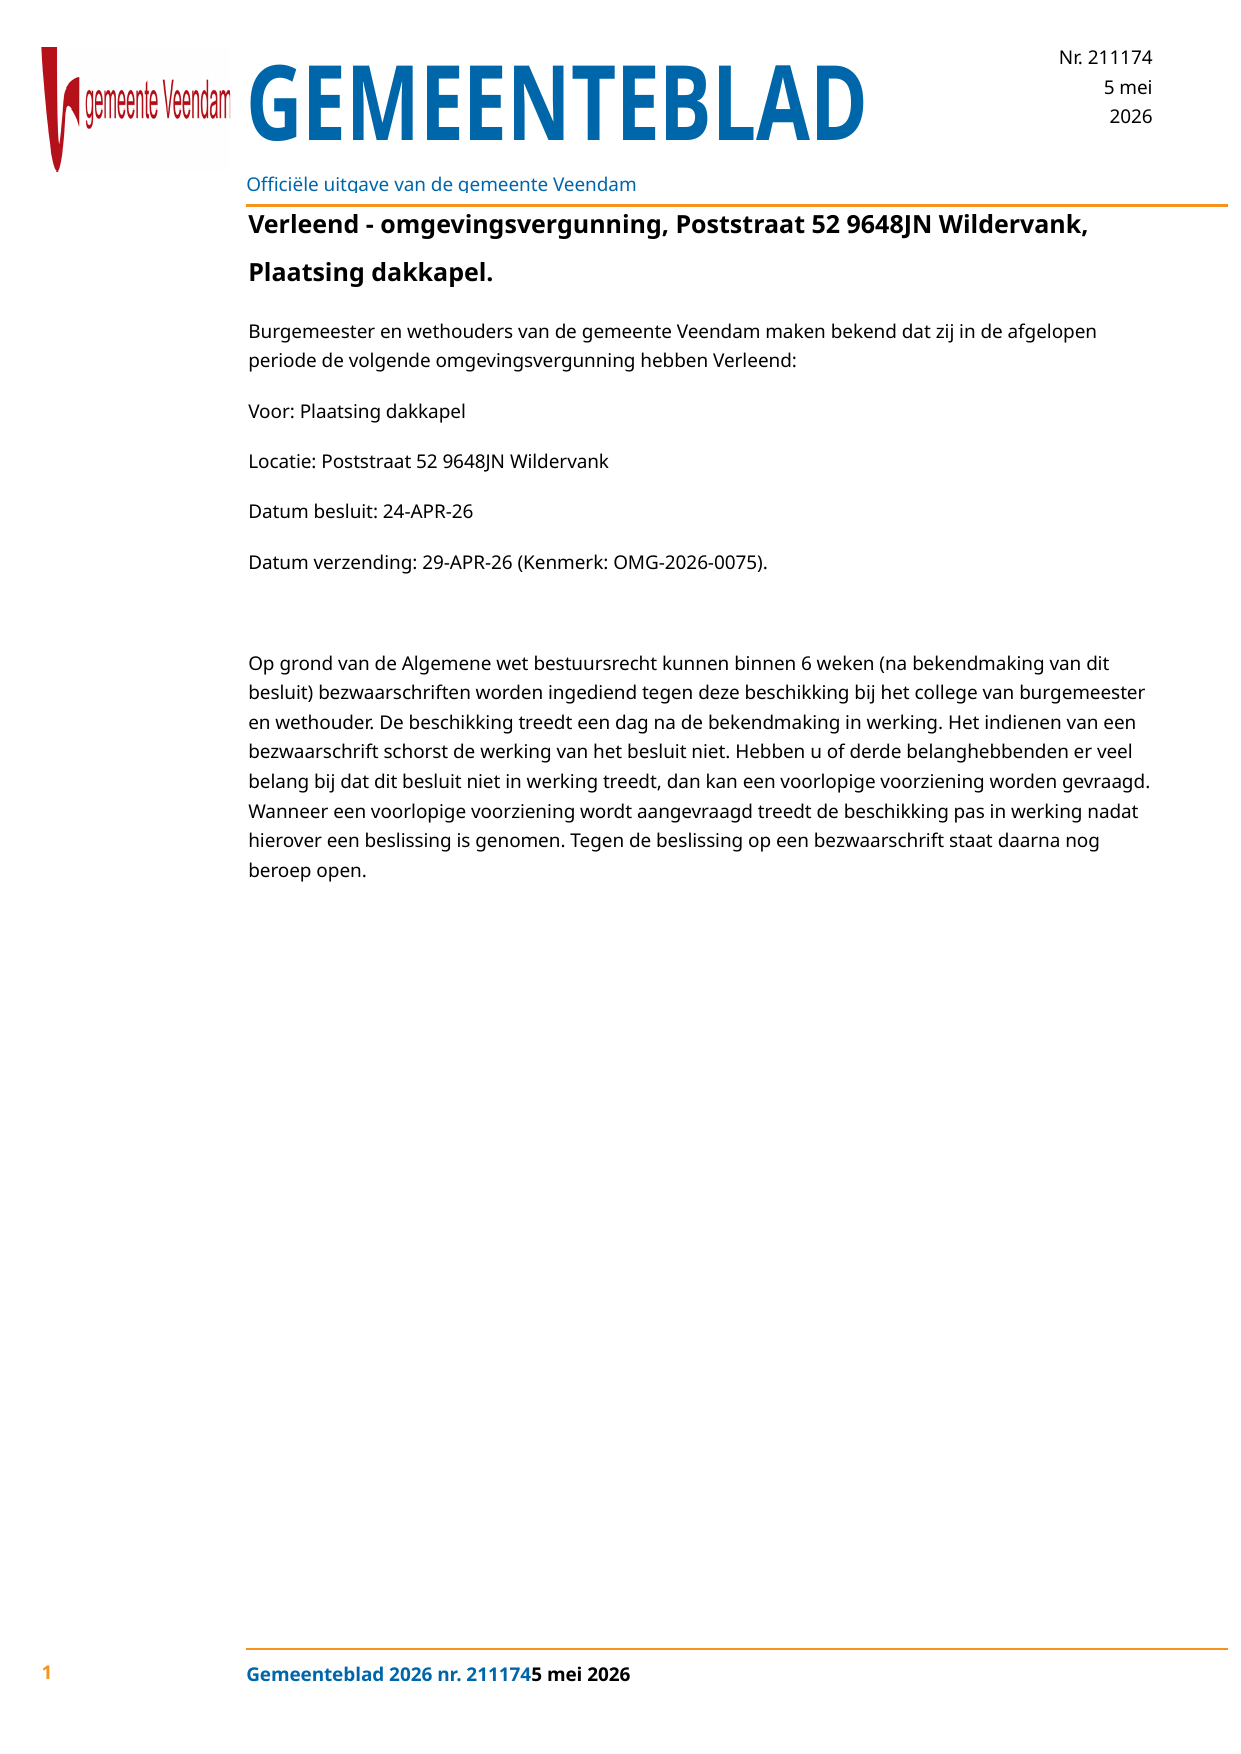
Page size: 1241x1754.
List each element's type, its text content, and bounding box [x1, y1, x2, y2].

text Voor: Plaatsing dakkapel [248, 398, 1152, 424]
text Op grond van de Algemene wet bestuursrecht kunnen binnen 6 weken (na bekendmaking van dit besluit) bezwaarschriften worden ingediend tegen deze beschikking bij het college van burgemeester en wethouder. De beschikking treedt een dag na de bekendmaking in werking. Het indienen van een bezwaarschrift schorst de werking van het besluit niet. Hebben u of derde belanghebbenden er veel belang bij dat dit besluit niet in werking treedt, dan kan een voorlopige voorziening worden gevraagd. Wanneer een voorlopige voorziening wordt aangevraagd treedt de beschikking pas in werking nadat hierover een beslissing is genomen. Tegen de beslissing op een bezwaarschrift staat daarna nog beroep open. [248, 650, 1152, 883]
text Burgemeester en wethouders van de gemeente Veendam maken bekend dat zij in de afgelopen periode de volgende omgevingsvergunning hebben Verleend: [248, 318, 1152, 373]
text Datum besluit: 24-APR-26 [248, 499, 1152, 524]
text Verleend - omgevingsvergunning, Poststraat 52 9648JN Wildervank, Plaatsing dakkapel. [248, 207, 1152, 288]
text Datum verzending: 29-APR-26 (Kenmerk: OMG-2026-0075). [248, 549, 1152, 575]
text Locatie: Poststraat 52 9648JN Wildervank [248, 448, 1152, 474]
picture [41, 47, 231, 172]
